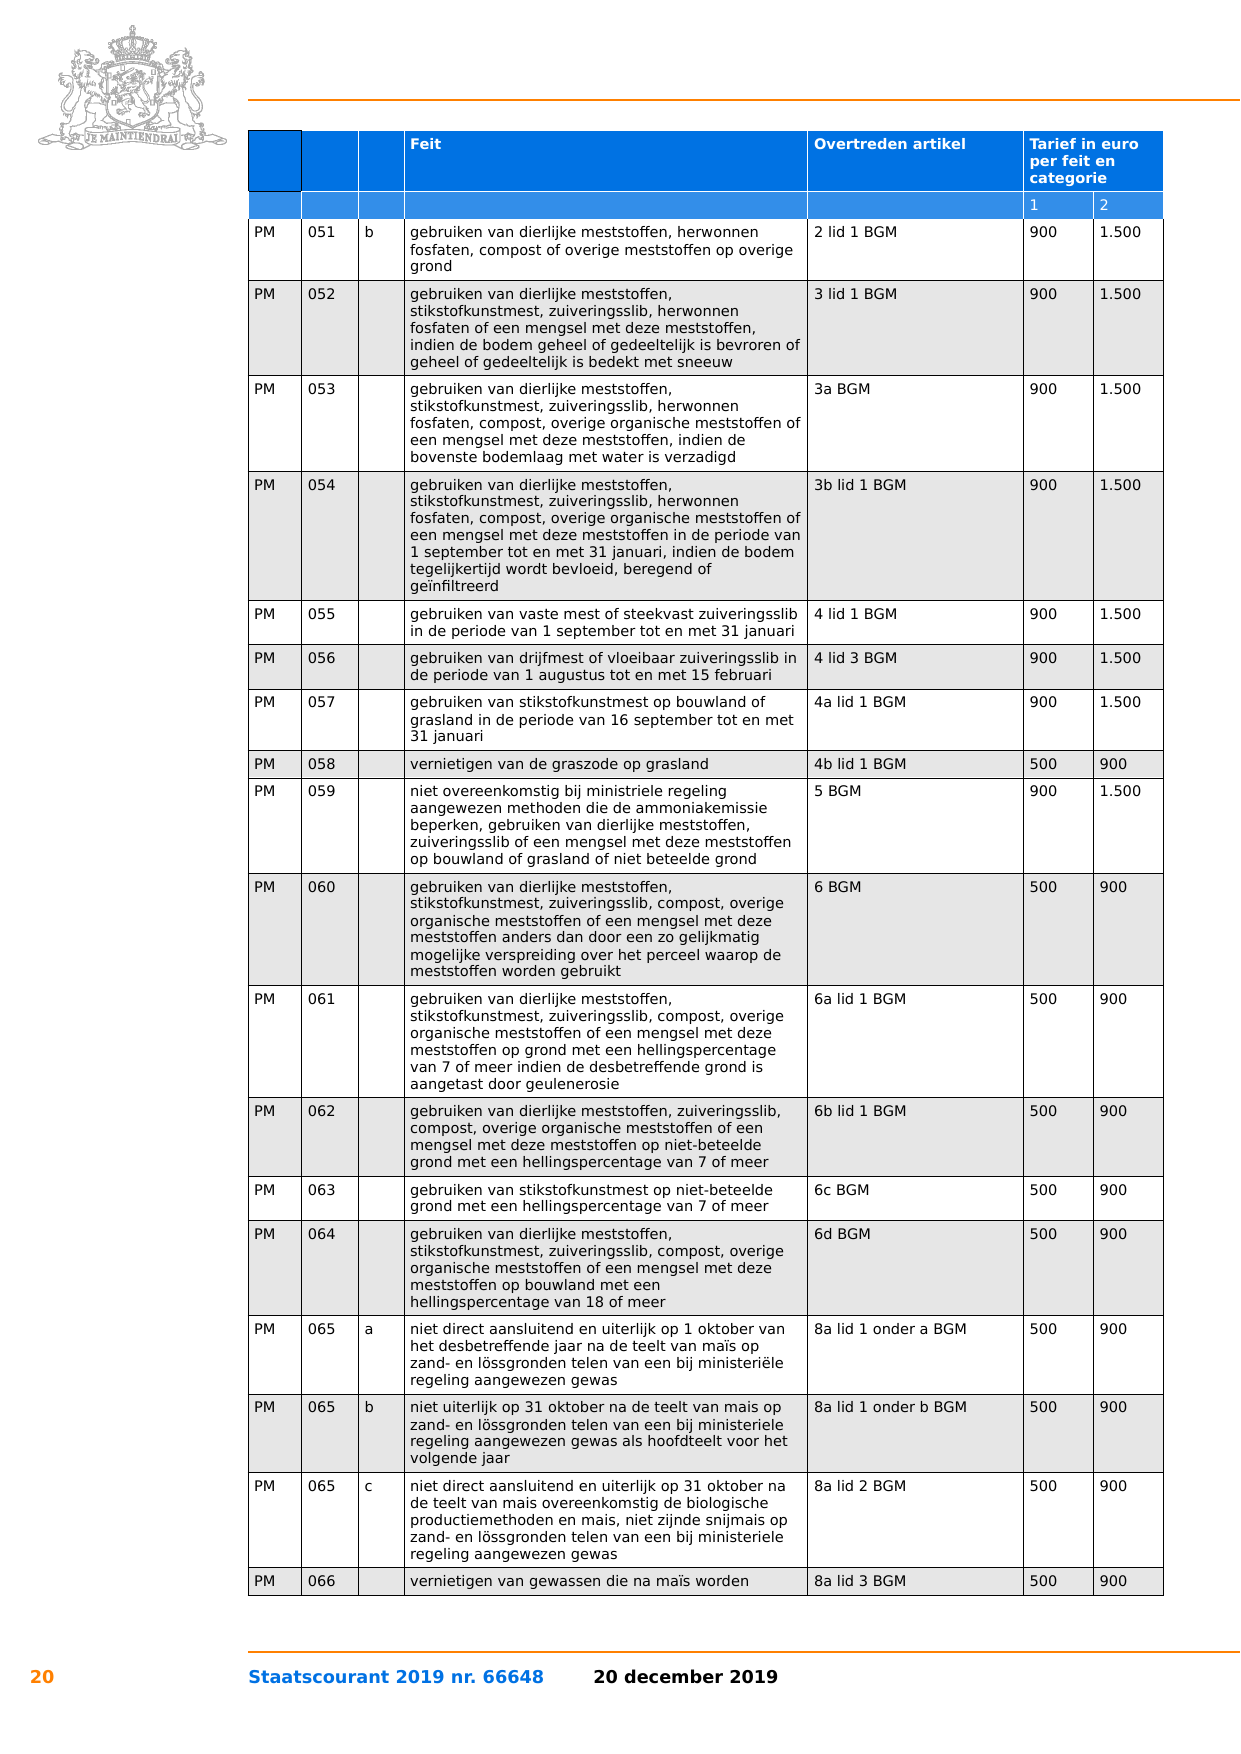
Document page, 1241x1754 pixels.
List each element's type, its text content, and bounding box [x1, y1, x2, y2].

table_cell gebruiken van dierlijke meststoffen, stikstofkunstmest, zuiveringsslib, compost, overige organische meststoffen of een mengsel met deze meststoffen op bouwland met een hellingspercentage van 18 of meer [405, 1221, 807, 1315]
table_cell 4a lid 1 BGM [808, 690, 1023, 750]
table_cell gebruiken van dierlijke meststoffen, stikstofkunstmest, zuiveringsslib, herwonnen fosfaten of een mengsel met deze meststoffen, indien de bodem geheel of gedeeltelijk is bevroren of geheel of gedeeltelijk is bedekt met sneeuw [405, 281, 807, 375]
table_cell 900 [1094, 1221, 1163, 1315]
table_cell 500 [1024, 986, 1093, 1097]
table_cell PM [249, 751, 301, 777]
table_cell gebruiken van dierlijke meststoffen, stikstofkunstmest, zuiveringsslib, compost, overige organische meststoffen of een mengsel met deze meststoffen anders dan door een zo gelijkmatig mogelijke verspreiding over het perceel waarop de meststoffen worden gebruikt [405, 874, 807, 985]
table_cell gebruiken van stikstofkunstmest op niet-beteelde grond met een hellingspercentage van 7 of meer [405, 1177, 807, 1220]
table_cell 6a lid 1 BGM [808, 986, 1023, 1097]
table_header Tarief in euro per feit en categorie [1024, 131, 1163, 191]
table_cell 2 [1094, 192, 1163, 219]
table_cell 900 [1094, 874, 1163, 985]
table_cell gebruiken van drijfmest of vloeibaar zuiveringsslib in de periode van 1 augustus tot en met 15 februari [405, 645, 807, 689]
table_cell 6b lid 1 BGM [808, 1098, 1023, 1176]
table_cell 1.500 [1094, 281, 1163, 375]
table_cell [359, 281, 404, 375]
table_cell 060 [302, 874, 358, 985]
table_cell PM [249, 1568, 301, 1595]
table_cell vernietigen van gewassen die na maïs worden [405, 1568, 807, 1595]
table_cell PM [249, 1395, 301, 1472]
table_cell niet overeenkomstig bij ministriele regeling aangewezen methoden die de ammoniakemissie beperken, gebruiken van dierlijke meststoffen, zuiveringsslib of een mengsel met deze meststoffen op bouwland of grasland of niet beteelde grond [405, 779, 807, 873]
table_cell 900 [1094, 1473, 1163, 1567]
table_cell 500 [1024, 1177, 1093, 1220]
table_cell 500 [1024, 874, 1093, 985]
table_cell PM [249, 1098, 301, 1176]
table_cell 064 [302, 1221, 358, 1315]
table_cell 1.500 [1094, 779, 1163, 873]
table_cell 1.500 [1094, 690, 1163, 750]
table_cell 055 [302, 601, 358, 644]
table_header [302, 131, 358, 191]
table_cell [405, 192, 807, 219]
table_cell [359, 645, 404, 689]
table_cell 900 [1024, 376, 1093, 471]
table_cell 063 [302, 1177, 358, 1220]
table_cell 3b lid 1 BGM [808, 472, 1023, 600]
table_cell [359, 1221, 404, 1315]
table_cell b [359, 1395, 404, 1472]
table_header [359, 131, 404, 191]
table_cell [359, 986, 404, 1097]
table_cell PM [249, 986, 301, 1097]
table_cell [359, 779, 404, 873]
table_cell 500 [1024, 1221, 1093, 1315]
table_cell [359, 874, 404, 985]
table_cell 066 [302, 1568, 358, 1595]
table_header Feit [405, 131, 807, 191]
table_cell PM [249, 1221, 301, 1315]
table_cell 900 [1094, 751, 1163, 777]
table_cell 054 [302, 472, 358, 600]
table_cell PM [249, 601, 301, 644]
table_cell 5 BGM [808, 779, 1023, 873]
table_cell 500 [1024, 1395, 1093, 1472]
table_cell 1.500 [1094, 645, 1163, 689]
table_cell 900 [1094, 1568, 1163, 1595]
table_cell [359, 690, 404, 750]
table_cell 1.500 [1094, 601, 1163, 644]
table_cell gebruiken van dierlijke meststoffen, stikstofkunstmest, zuiveringsslib, compost, overige organische meststoffen of een mengsel met deze meststoffen op grond met een hellingspercentage van 7 of meer indien de desbetreffende grond is aangetast door geulenerosie [405, 986, 807, 1097]
table_cell [359, 751, 404, 777]
table_cell 6c BGM [808, 1177, 1023, 1220]
table_cell [359, 472, 404, 600]
table_cell [359, 601, 404, 644]
table_cell 900 [1024, 601, 1093, 644]
table_cell 052 [302, 281, 358, 375]
table_cell gebruiken van dierlijke meststoffen, stikstofkunstmest, zuiveringsslib, herwonnen fosfaten, compost, overige organische meststoffen of een mengsel met deze meststoffen in de periode van 1 september tot en met 31 januari, indien de bodem tegelijkertijd wordt bevloeid, beregend of geïnfiltreerd [405, 472, 807, 600]
table_cell niet uiterlijk op 31 oktober na de teelt van mais op zand- en lössgronden telen van een bij ministeriele regeling aangewezen gewas als hoofdteelt voor het volgende jaar [405, 1395, 807, 1472]
table_cell c [359, 1473, 404, 1567]
table_cell 900 [1024, 472, 1093, 600]
table_cell 1.500 [1094, 220, 1163, 280]
table_cell 4 lid 3 BGM [808, 645, 1023, 689]
table_cell 900 [1094, 986, 1163, 1097]
table_cell 8a lid 3 BGM [808, 1568, 1023, 1595]
table_cell 500 [1024, 1568, 1093, 1595]
table_cell 058 [302, 751, 358, 777]
table_cell 8a lid 2 BGM [808, 1473, 1023, 1567]
picture [38, 25, 227, 150]
table_header [249, 131, 301, 191]
table_cell PM [249, 1316, 301, 1394]
table_cell [302, 192, 358, 219]
table_cell niet direct aansluitend en uiterlijk op 31 oktober na de teelt van mais overeenkomstig de biologische productiemethoden en mais, niet zijnde snijmais op zand- en lössgronden telen van een bij ministeriele regeling aangewezen gewas [405, 1473, 807, 1567]
table_cell 1.500 [1094, 376, 1163, 471]
table_cell 057 [302, 690, 358, 750]
table_cell [249, 192, 301, 219]
table_cell 1 [1024, 192, 1093, 219]
table_cell [359, 1177, 404, 1220]
table_cell 500 [1024, 1473, 1093, 1567]
table_cell 900 [1094, 1177, 1163, 1220]
table_cell 065 [302, 1316, 358, 1394]
table_cell [359, 376, 404, 471]
table_cell gebruiken van dierlijke meststoffen, stikstofkunstmest, zuiveringsslib, herwonnen fosfaten, compost, overige organische meststoffen of een mengsel met deze meststoffen, indien de bovenste bodemlaag met water is verzadigd [405, 376, 807, 471]
table_cell PM [249, 220, 301, 280]
table_cell gebruiken van stikstofkunstmest op bouwland of grasland in de periode van 16 september tot en met 31 januari [405, 690, 807, 750]
table_cell PM [249, 472, 301, 600]
table_cell PM [249, 690, 301, 750]
table_cell 900 [1024, 690, 1093, 750]
table_cell 053 [302, 376, 358, 471]
table_cell PM [249, 1177, 301, 1220]
table_cell 8a lid 1 onder b BGM [808, 1395, 1023, 1472]
table_cell 900 [1094, 1098, 1163, 1176]
table_cell 900 [1024, 281, 1093, 375]
table_cell 8a lid 1 onder a BGM [808, 1316, 1023, 1394]
table_cell 065 [302, 1395, 358, 1472]
table_cell 1.500 [1094, 472, 1163, 600]
table_cell PM [249, 376, 301, 471]
table_cell 900 [1024, 779, 1093, 873]
table_cell PM [249, 645, 301, 689]
table_cell 061 [302, 986, 358, 1097]
table_cell [359, 1568, 404, 1595]
table_cell 065 [302, 1473, 358, 1567]
table_cell PM [249, 779, 301, 873]
table_cell gebruiken van dierlijke meststoffen, zuiveringsslib, compost, overige organische meststoffen of een mengsel met deze meststoffen op niet-beteelde grond met een hellingspercentage van 7 of meer [405, 1098, 807, 1176]
table_cell 500 [1024, 1098, 1093, 1176]
table_cell 062 [302, 1098, 358, 1176]
table_cell 059 [302, 779, 358, 873]
table_cell [359, 192, 404, 219]
table_cell [359, 1098, 404, 1176]
table_cell 3 lid 1 BGM [808, 281, 1023, 375]
table_cell gebruiken van dierlijke meststoffen, herwonnen fosfaten, compost of overige meststoffen op overige grond [405, 220, 807, 280]
table_cell 056 [302, 645, 358, 689]
table_cell [808, 192, 1023, 219]
table_cell 4b lid 1 BGM [808, 751, 1023, 777]
table_header Overtreden artikel [808, 131, 1023, 191]
table_cell 900 [1094, 1395, 1163, 1472]
table_cell a [359, 1316, 404, 1394]
table_cell 500 [1024, 751, 1093, 777]
table_cell b [359, 220, 404, 280]
table_cell 4 lid 1 BGM [808, 601, 1023, 644]
table_cell 500 [1024, 1316, 1093, 1394]
table_cell 900 [1024, 220, 1093, 280]
table_cell PM [249, 874, 301, 985]
table_cell 2 lid 1 BGM [808, 220, 1023, 280]
table_cell 900 [1024, 645, 1093, 689]
table_cell 3a BGM [808, 376, 1023, 471]
table_cell niet direct aansluitend en uiterlijk op 1 oktober van het desbetreffende jaar na de teelt van maïs op zand- en lössgronden telen van een bij ministeriële regeling aangewezen gewas [405, 1316, 807, 1394]
table_cell 6d BGM [808, 1221, 1023, 1315]
table_cell vernietigen van de graszode op grasland [405, 751, 807, 777]
table_cell gebruiken van vaste mest of steekvast zuiveringsslib in de periode van 1 september tot en met 31 januari [405, 601, 807, 644]
table_cell 6 BGM [808, 874, 1023, 985]
table_cell PM [249, 281, 301, 375]
table_cell PM [249, 1473, 301, 1567]
table_cell 051 [302, 220, 358, 280]
table_cell 900 [1094, 1316, 1163, 1394]
